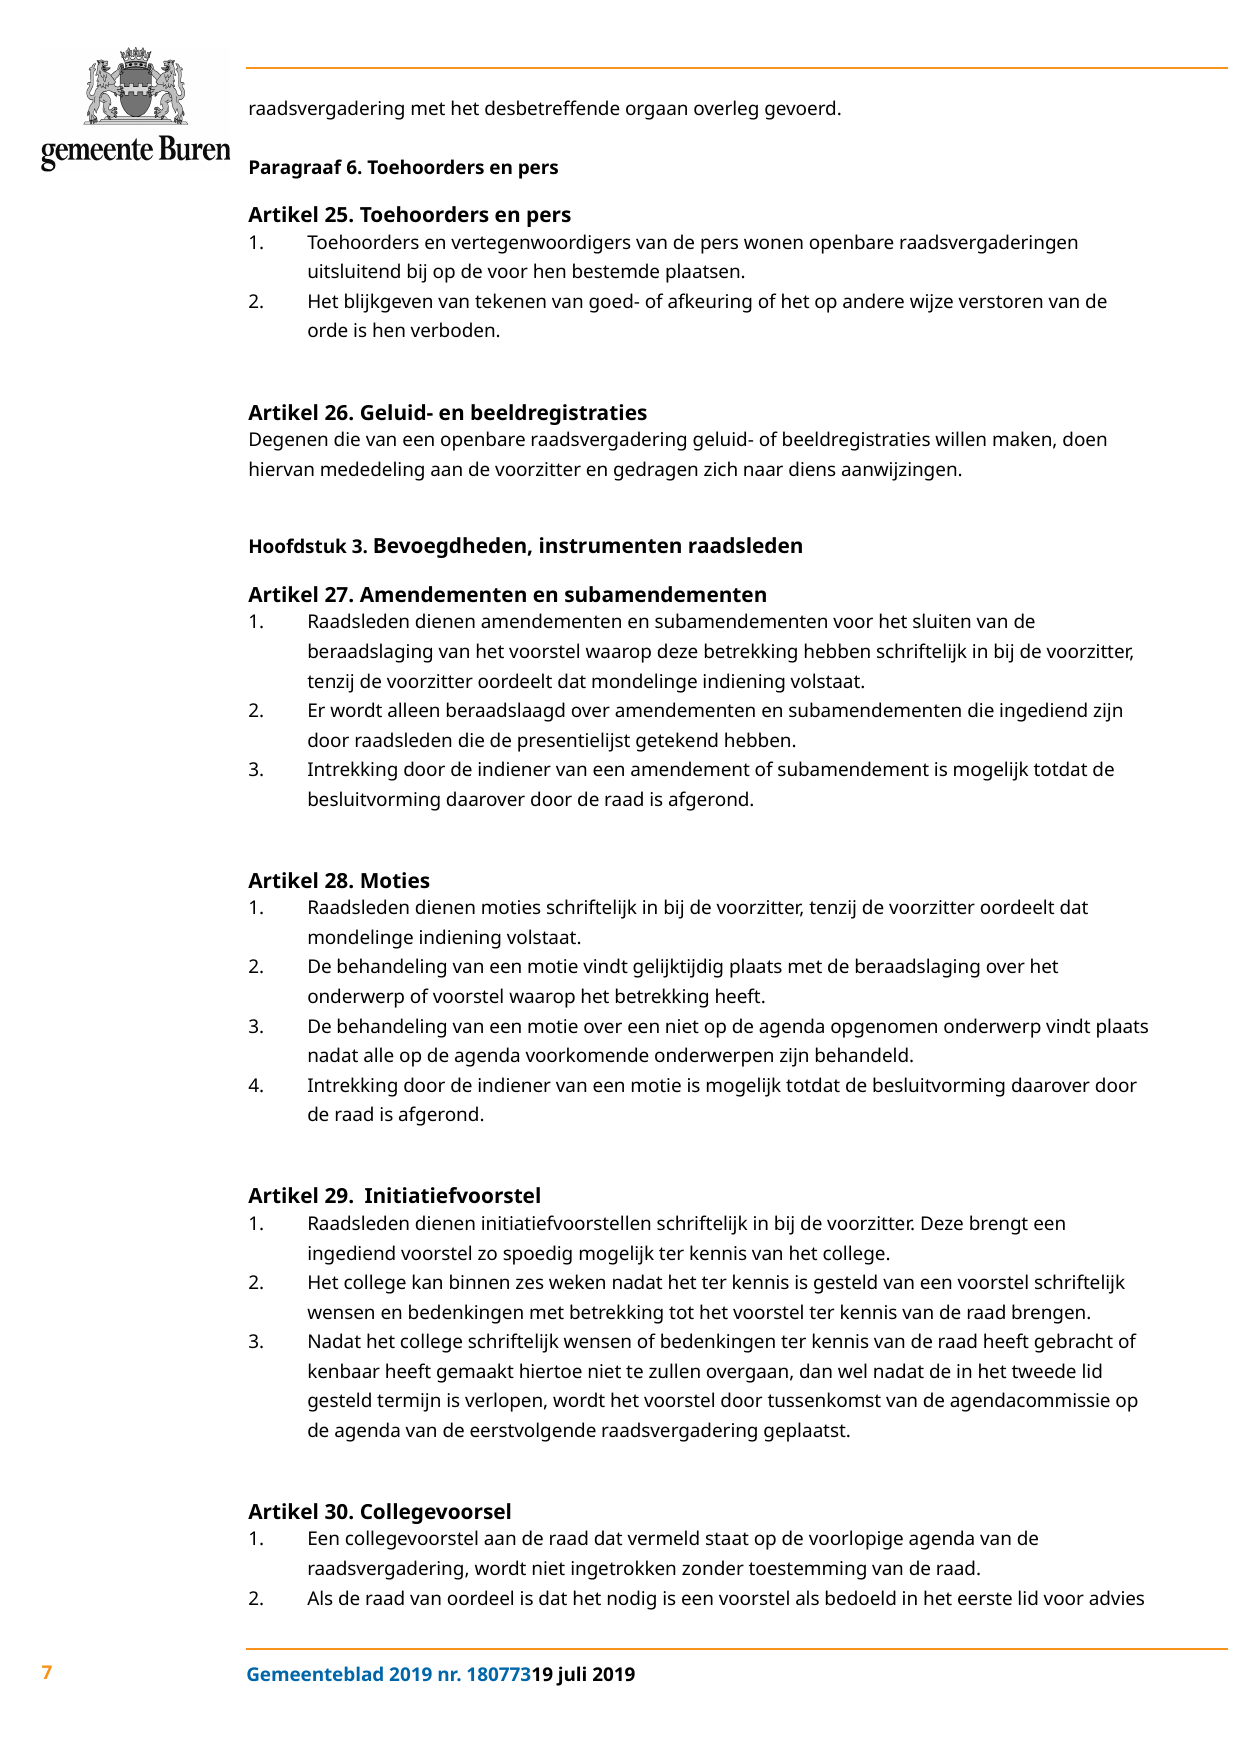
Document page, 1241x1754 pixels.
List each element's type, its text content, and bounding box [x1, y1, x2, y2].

picture [41, 47, 231, 172]
list Toehoorders en vertegenwoordigers van de pers wonen openbare raadsvergaderingen uitsluitend bij op de voor hen bestemde plaatsen. [248, 229, 1152, 284]
text Artikel 25. Toehoorders en pers [248, 201, 1152, 229]
text Artikel 26. Geluid- en beeldregistraties [248, 398, 1152, 426]
list Nadat het college schriftelijk wensen of bedenkingen ter kennis van de raad heeft gebracht of kenbaar heeft gemaakt hiertoe niet te zullen overgaan, dan wel nadat de in het tweede lid gesteld termijn is verlopen, wordt het voorstel door tussenkomst van de agendacommissie op de agenda van de eerstvolgende raadsvergadering geplaatst. [248, 1328, 1152, 1443]
list Er wordt alleen beraadslaagd over amendementen en subamendementen die ingediend zijn door raadsleden die de presentielijst getekend hebben. [248, 697, 1152, 753]
list De behandeling van een motie over een niet op de agenda opgenomen onderwerp vindt plaats nadat alle op de agenda voorkomende onderwerpen zijn behandeld. [248, 1013, 1152, 1068]
text Artikel 27. Amendementen en subamendementen [248, 580, 1152, 609]
list Het blijkgeven van tekenen van goed- of afkeuring of het op andere wijze verstoren van de orde is hen verboden. [248, 288, 1152, 343]
list Intrekking door de indiener van een motie is mogelijk totdat de besluitvorming daarover door de raad is afgerond. [248, 1072, 1152, 1127]
list De behandeling van een motie vindt gelijktijdig plaats met de beraadslaging over het onderwerp of voorstel waarop het betrekking heeft. [248, 954, 1152, 1009]
text raadsvergadering met het desbetreffende orgaan overleg gevoerd. [248, 95, 1152, 121]
list Als de raad van oordeel is dat het nodig is een voorstel als bedoeld in het eerste lid voor advies [248, 1585, 1152, 1611]
list Raadsleden dienen amendementen en subamendementen voor het sluiten van de beraadslaging van het voorstel waarop deze betrekking hebben schriftelijk in bij de voorzitter, tenzij de voorzitter oordeelt dat mondelinge indiening volstaat. [248, 609, 1152, 693]
text Degenen die van een openbare raadsvergadering geluid- of beeldregistraties willen maken, doen hiervan mededeling aan de voorzitter en gedragen zich naar diens aanwijzingen. [248, 426, 1152, 481]
text Paragraaf 6. Toehoorders en pers [248, 154, 1152, 180]
text Hoofdstuk 3. Bevoegdheden, instrumenten raadsleden [248, 531, 1152, 559]
text Artikel 28. Moties [248, 866, 1152, 894]
list Raadsleden dienen moties schriftelijk in bij de voorzitter, tenzij de voorzitter oordeelt dat mondelinge indiening volstaat. [248, 894, 1152, 950]
list Raadsleden dienen initiatiefvoorstellen schriftelijk in bij de voorzitter. Deze brengt een ingediend voorstel zo spoedig mogelijk ter kennis van het college. [248, 1210, 1152, 1265]
list Intrekking door de indiener van een amendement of subamendement is mogelijk totdat de besluitvorming daarover door de raad is afgerond. [248, 757, 1152, 812]
list Een collegevoorstel aan de raad dat vermeld staat op de voorlopige agenda van de raadsvergadering, wordt niet ingetrokken zonder toestemming van de raad. [248, 1526, 1152, 1581]
text Artikel 30. Collegevoorsel [248, 1497, 1152, 1526]
text Artikel 29. Initiatiefvoorstel [248, 1182, 1152, 1210]
list Het college kan binnen zes weken nadat het ter kennis is gesteld van een voorstel schriftelijk wensen en bedenkingen met betrekking tot het voorstel ter kennis van de raad brengen. [248, 1269, 1152, 1324]
